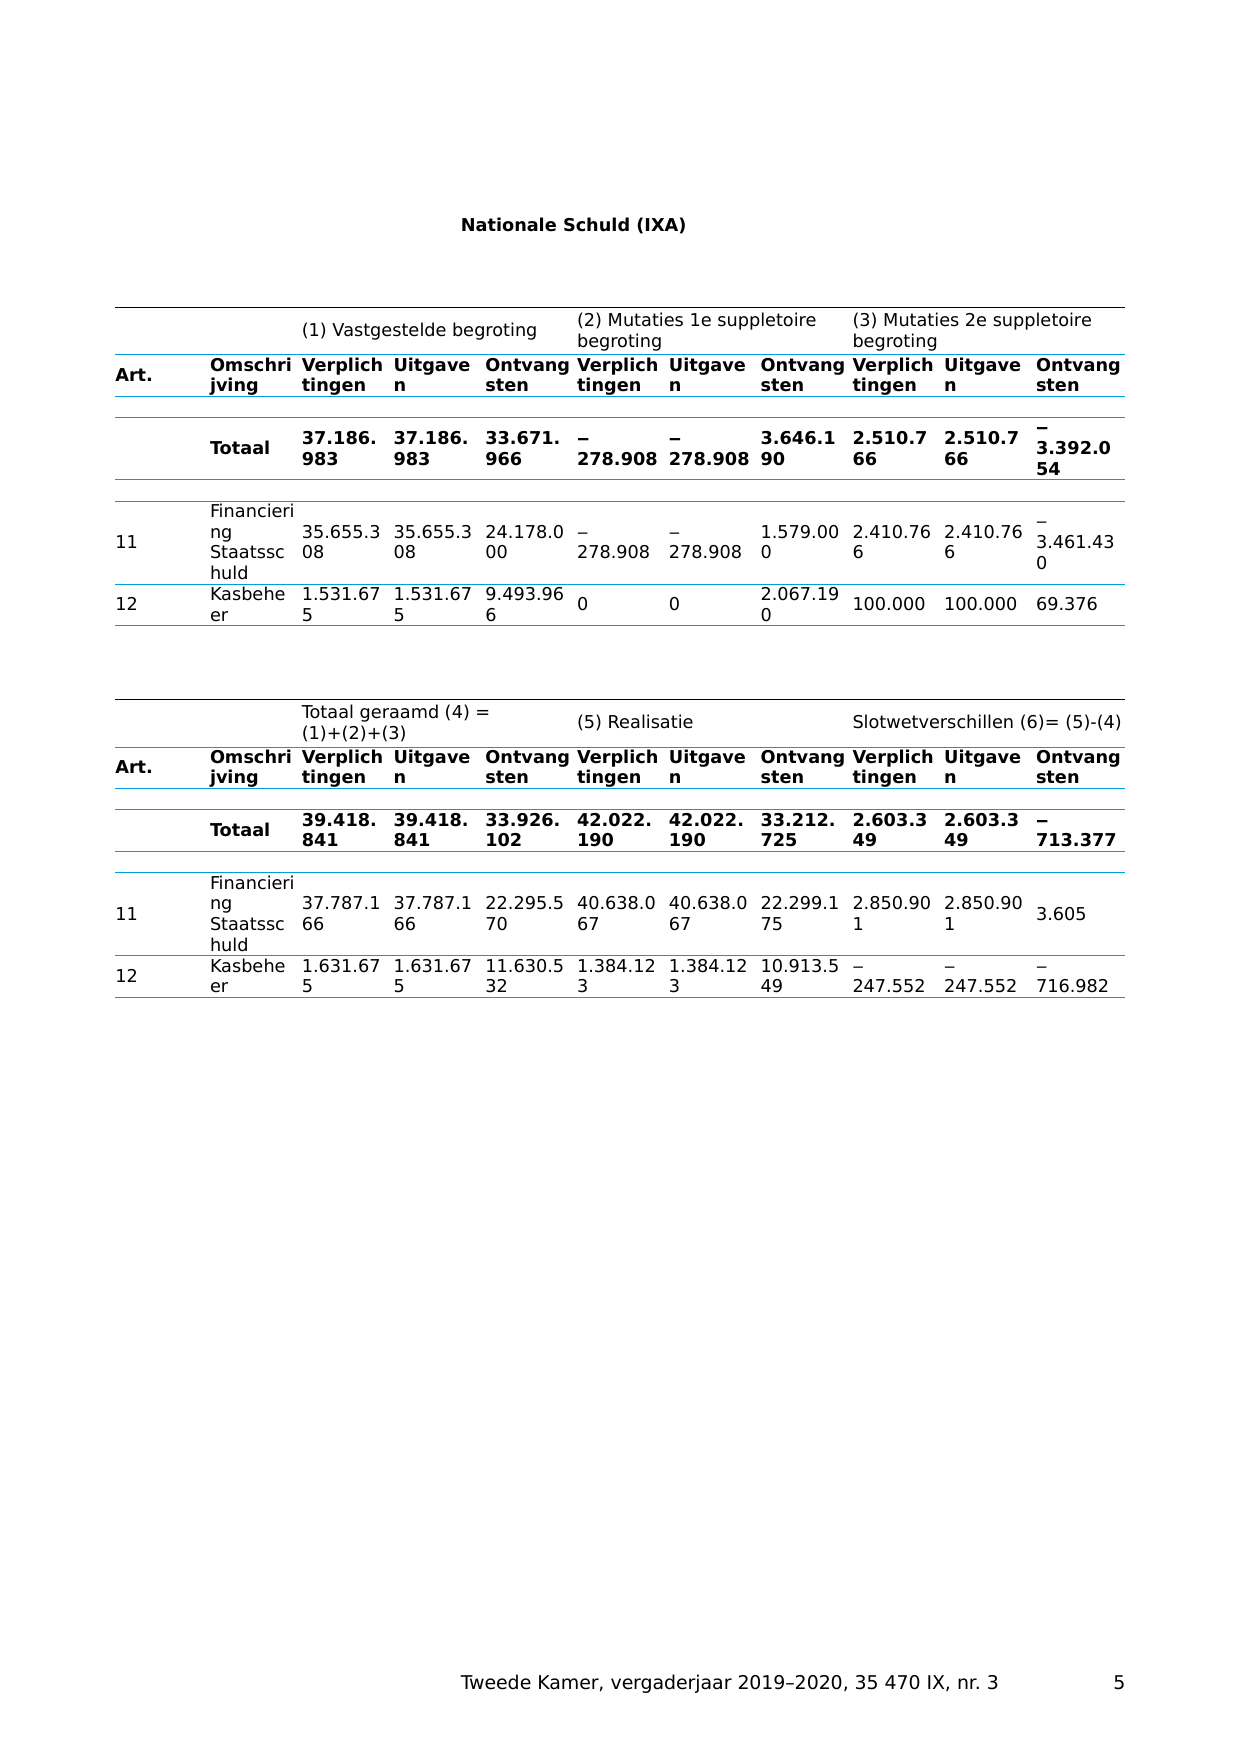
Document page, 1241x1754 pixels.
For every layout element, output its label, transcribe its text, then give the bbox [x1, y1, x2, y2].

table_cell [482, 852, 574, 872]
table_cell [574, 789, 666, 809]
table_cell [941, 480, 1033, 501]
table_cell 35.655.308 [299, 502, 390, 583]
table_cell [115, 308, 207, 354]
table_cell [115, 480, 207, 501]
table_cell 37.787.166 [390, 873, 482, 955]
table_cell 2.850.901 [941, 873, 1033, 955]
table_cell 2.067.190 [758, 585, 849, 625]
table_cell [574, 397, 666, 417]
table_cell Slotwetverschillen (6)= (5)-(4) [849, 700, 1125, 746]
table_cell 1.579.000 [758, 502, 849, 583]
table_cell Uitgaven [666, 355, 757, 396]
table_cell Ontvangsten [1033, 748, 1125, 788]
table_cell [941, 852, 1033, 872]
table_cell 40.638.067 [574, 873, 666, 955]
table_cell Verplichtingen [849, 355, 941, 396]
table_cell 2.850.901 [849, 873, 941, 955]
table_cell 11 [115, 502, 207, 583]
table_cell [1033, 480, 1125, 501]
table_cell [574, 480, 666, 501]
table_cell [1033, 789, 1125, 809]
table_cell 1.384.123 [666, 956, 757, 997]
table_cell 69.376 [1033, 585, 1125, 625]
table_cell [849, 852, 941, 872]
table_cell 1.531.675 [299, 585, 390, 625]
table_cell [1033, 852, 1125, 872]
table_cell [1033, 397, 1125, 417]
table_cell ‒ 278.908 [574, 502, 666, 583]
text Nationale Schuld (IXA) [461, 213, 1125, 236]
table_cell Omschrijving [207, 355, 299, 396]
table_cell Totaal [207, 810, 299, 851]
table_cell Totaal geraamd (4) = (1)+(2)+(3) [299, 700, 574, 746]
table_cell (1) Vastgestelde begroting [299, 308, 574, 354]
table_cell Verplichtingen [299, 355, 390, 396]
table_cell Uitgaven [941, 748, 1033, 788]
table_cell [207, 480, 299, 501]
table_cell [115, 418, 207, 479]
table_cell ‒ 3.461.430 [1033, 502, 1125, 583]
table_cell 1.384.123 [574, 956, 666, 997]
table_cell ‒ 713.377 [1033, 810, 1125, 851]
table_cell 11.630.532 [482, 956, 574, 997]
table_cell [299, 480, 390, 501]
table_cell 33.926.102 [482, 810, 574, 851]
table_cell 9.493.966 [482, 585, 574, 625]
table_cell [482, 397, 574, 417]
table_cell [115, 700, 207, 746]
table_cell 12 [115, 585, 207, 625]
table_cell [390, 789, 482, 809]
table_cell Verplichtingen [574, 355, 666, 396]
table_cell [758, 397, 849, 417]
table_cell 3.605 [1033, 873, 1125, 955]
table_cell 2.510.766 [941, 418, 1033, 479]
table_cell [207, 397, 299, 417]
table_cell Ontvangsten [758, 748, 849, 788]
table_cell [758, 789, 849, 809]
table_cell ‒ 247.552 [849, 956, 941, 997]
table_cell 11 [115, 873, 207, 955]
table_cell Omschrijving [207, 748, 299, 788]
table_cell 42.022.190 [666, 810, 757, 851]
table_cell Financiering Staatsschuld [207, 502, 299, 583]
table_cell Kasbeheer [207, 956, 299, 997]
table_header Wijzing van de begrotingsstaat van het Ministerie van Financiën (IXA) voor het jaar 2019 (slotwet) (bedragen x € 1.000) [115, 651, 1125, 699]
table_cell Verplichtingen [849, 748, 941, 788]
table_cell [299, 852, 390, 872]
table_cell 3.646.190 [758, 418, 849, 479]
table_cell [390, 397, 482, 417]
table_cell 12 [115, 956, 207, 997]
table_cell Verplichtingen [574, 748, 666, 788]
table_cell [666, 852, 757, 872]
table_cell 2.410.766 [941, 502, 1033, 583]
table_cell [299, 789, 390, 809]
table_cell 35.655.308 [390, 502, 482, 583]
table_cell 2.410.766 [849, 502, 941, 583]
table_header Wijzing van de begrotingsstaat van het Ministerie van Financiën (IXA) voor het jaar 2019 (slotwet) (bedragen x € 1.000) [115, 259, 1125, 306]
table_cell 0 [666, 585, 757, 625]
table_cell [482, 480, 574, 501]
table_cell 33.212.725 [758, 810, 849, 851]
table_cell Verplichtingen [299, 748, 390, 788]
table_cell (5) Realisatie [574, 700, 849, 746]
table_cell [941, 789, 1033, 809]
table_cell (3) Mutaties 2e suppletoire begroting [849, 308, 1125, 354]
table_cell 42.022.190 [574, 810, 666, 851]
table_cell ‒ 278.908 [666, 502, 757, 583]
table_cell 24.178.000 [482, 502, 574, 583]
table_cell Ontvangsten [482, 748, 574, 788]
table_cell [115, 397, 207, 417]
table_cell 2.603.349 [941, 810, 1033, 851]
table_cell 22.295.570 [482, 873, 574, 955]
table_cell 37.186.983 [390, 418, 482, 479]
table_cell [941, 397, 1033, 417]
table_cell [390, 480, 482, 501]
table_cell ‒ 278.908 [574, 418, 666, 479]
table_cell [849, 480, 941, 501]
table_cell [758, 852, 849, 872]
table_cell Ontvangsten [482, 355, 574, 396]
table_cell ‒ 3.392.054 [1033, 418, 1125, 479]
table_cell 39.418.841 [299, 810, 390, 851]
table_cell [666, 480, 757, 501]
table_cell 40.638.067 [666, 873, 757, 955]
table_cell [390, 852, 482, 872]
table_cell 0 [574, 585, 666, 625]
table_cell 2.510.766 [849, 418, 941, 479]
table_cell Financiering Staatsschuld [207, 873, 299, 955]
table_cell ‒ 247.552 [941, 956, 1033, 997]
table_cell Uitgaven [666, 748, 757, 788]
table_cell [115, 810, 207, 851]
table_cell Uitgaven [390, 355, 482, 396]
table_cell [758, 480, 849, 501]
table_cell 1.531.675 [390, 585, 482, 625]
table_cell 10.913.549 [758, 956, 849, 997]
table_cell 39.418.841 [390, 810, 482, 851]
table_cell [207, 852, 299, 872]
table_cell [849, 397, 941, 417]
table_cell [207, 700, 299, 746]
table_cell Uitgaven [941, 355, 1033, 396]
table_cell 2.603.349 [849, 810, 941, 851]
table_cell ‒ 278.908 [666, 418, 757, 479]
table_cell Art. [115, 355, 207, 396]
table_cell 22.299.175 [758, 873, 849, 955]
table_cell Totaal [207, 418, 299, 479]
table_cell 37.186.983 [299, 418, 390, 479]
table_cell [482, 789, 574, 809]
table_cell 100.000 [849, 585, 941, 625]
table_cell [115, 852, 207, 872]
table_cell [574, 852, 666, 872]
table_cell Ontvangsten [758, 355, 849, 396]
table_cell [299, 397, 390, 417]
table_cell Ontvangsten [1033, 355, 1125, 396]
table_cell ‒ 716.982 [1033, 956, 1125, 997]
table_cell [666, 789, 757, 809]
table_cell [666, 397, 757, 417]
table_cell 33.671.966 [482, 418, 574, 479]
table_cell Uitgaven [390, 748, 482, 788]
table_cell Art. [115, 748, 207, 788]
table_cell [207, 789, 299, 809]
table_cell 100.000 [941, 585, 1033, 625]
table_cell Kasbeheer [207, 585, 299, 625]
table_cell [849, 789, 941, 809]
table_cell [207, 308, 299, 354]
table_cell 1.631.675 [390, 956, 482, 997]
table_cell 1.631.675 [299, 956, 390, 997]
table_cell [115, 789, 207, 809]
table_cell (2) Mutaties 1e suppletoire begroting [574, 308, 849, 354]
table_cell 37.787.166 [299, 873, 390, 955]
